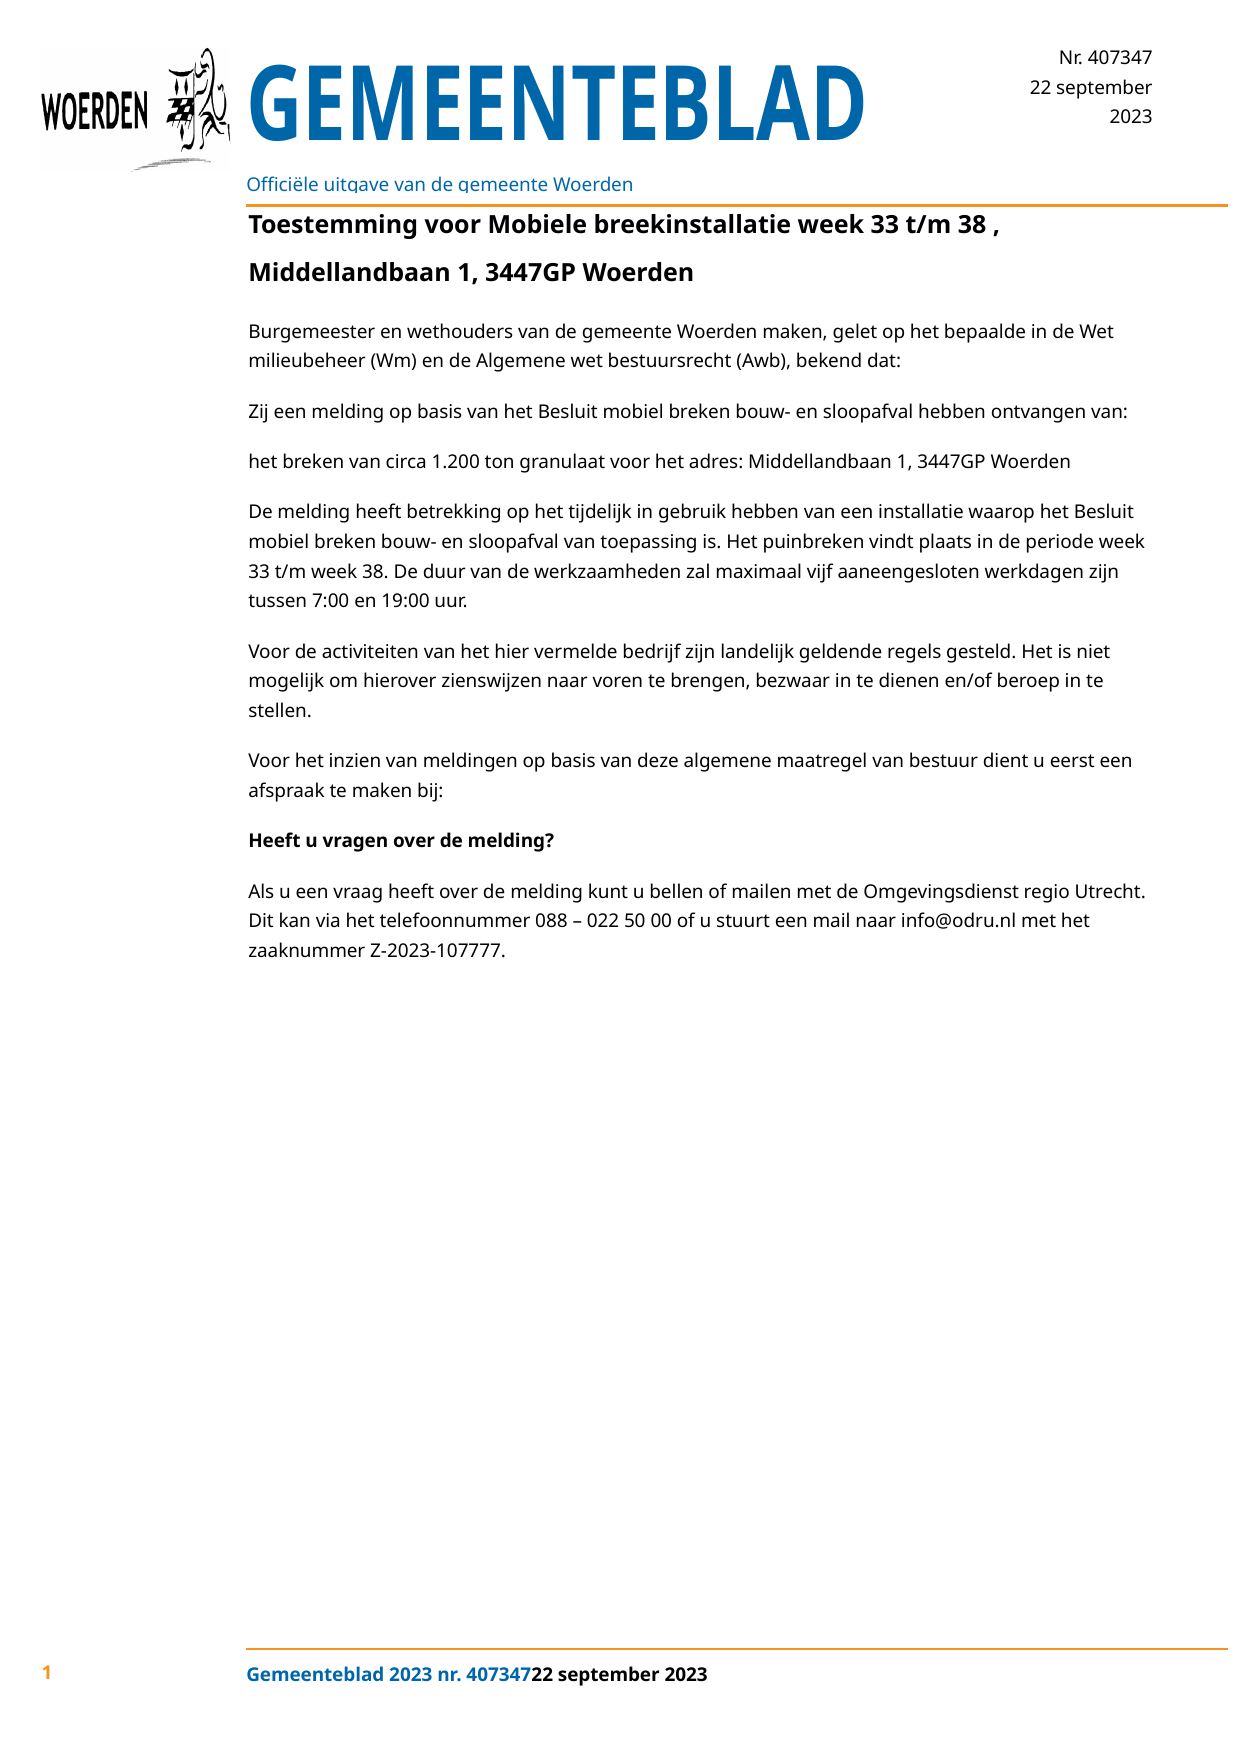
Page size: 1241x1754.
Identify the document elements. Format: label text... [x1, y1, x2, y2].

text Voor de activiteiten van het hier vermelde bedrijf zijn landelijk geldende regels gesteld. Het is niet mogelijk om hierover zienswijzen naar voren te brengen, bezwaar in te dienen en/of beroep in te stellen. [248, 638, 1152, 723]
text het breken van circa 1.200 ton granulaat voor het adres: Middellandbaan 1, 3447GP Woerden [248, 448, 1152, 474]
text Voor het inzien van meldingen op basis van deze algemene maatregel van bestuur dient u eerst een afspraak te maken bij: [248, 747, 1152, 803]
text Heeft u vragen over de melding? [248, 827, 1152, 853]
picture [41, 47, 231, 172]
text Toestemming voor Mobiele breekinstallatie week 33 t/m 38 , Middellandbaan 1, 3447GP Woerden [248, 207, 1152, 288]
text Burgemeester en wethouders van de gemeente Woerden maken, gelet op het bepaalde in de Wet milieubeheer (Wm) en de Algemene wet bestuursrecht (Awb), bekend dat: [248, 318, 1152, 373]
text Als u een vraag heeft over de melding kunt u bellen of mailen met de Omgevingsdienst regio Utrecht. Dit kan via het telefoonnummer 088 – 022 50 00 of u stuurt een mail naar info@odru.nl met het zaaknummer Z-2023-107777. [248, 878, 1152, 963]
text Zij een melding op basis van het Besluit mobiel breken bouw- en sloopafval hebben ontvangen van: [248, 398, 1152, 424]
text De melding heeft betrekking op het tijdelijk in gebruik hebben van een installatie waarop het Besluit mobiel breken bouw- en sloopafval van toepassing is. Het puinbreken vindt plaats in de periode week 33 t/m week 38. De duur van de werkzaamheden zal maximaal vijf aaneengesloten werkdagen zijn tussen 7:00 en 19:00 uur. [248, 499, 1152, 613]
